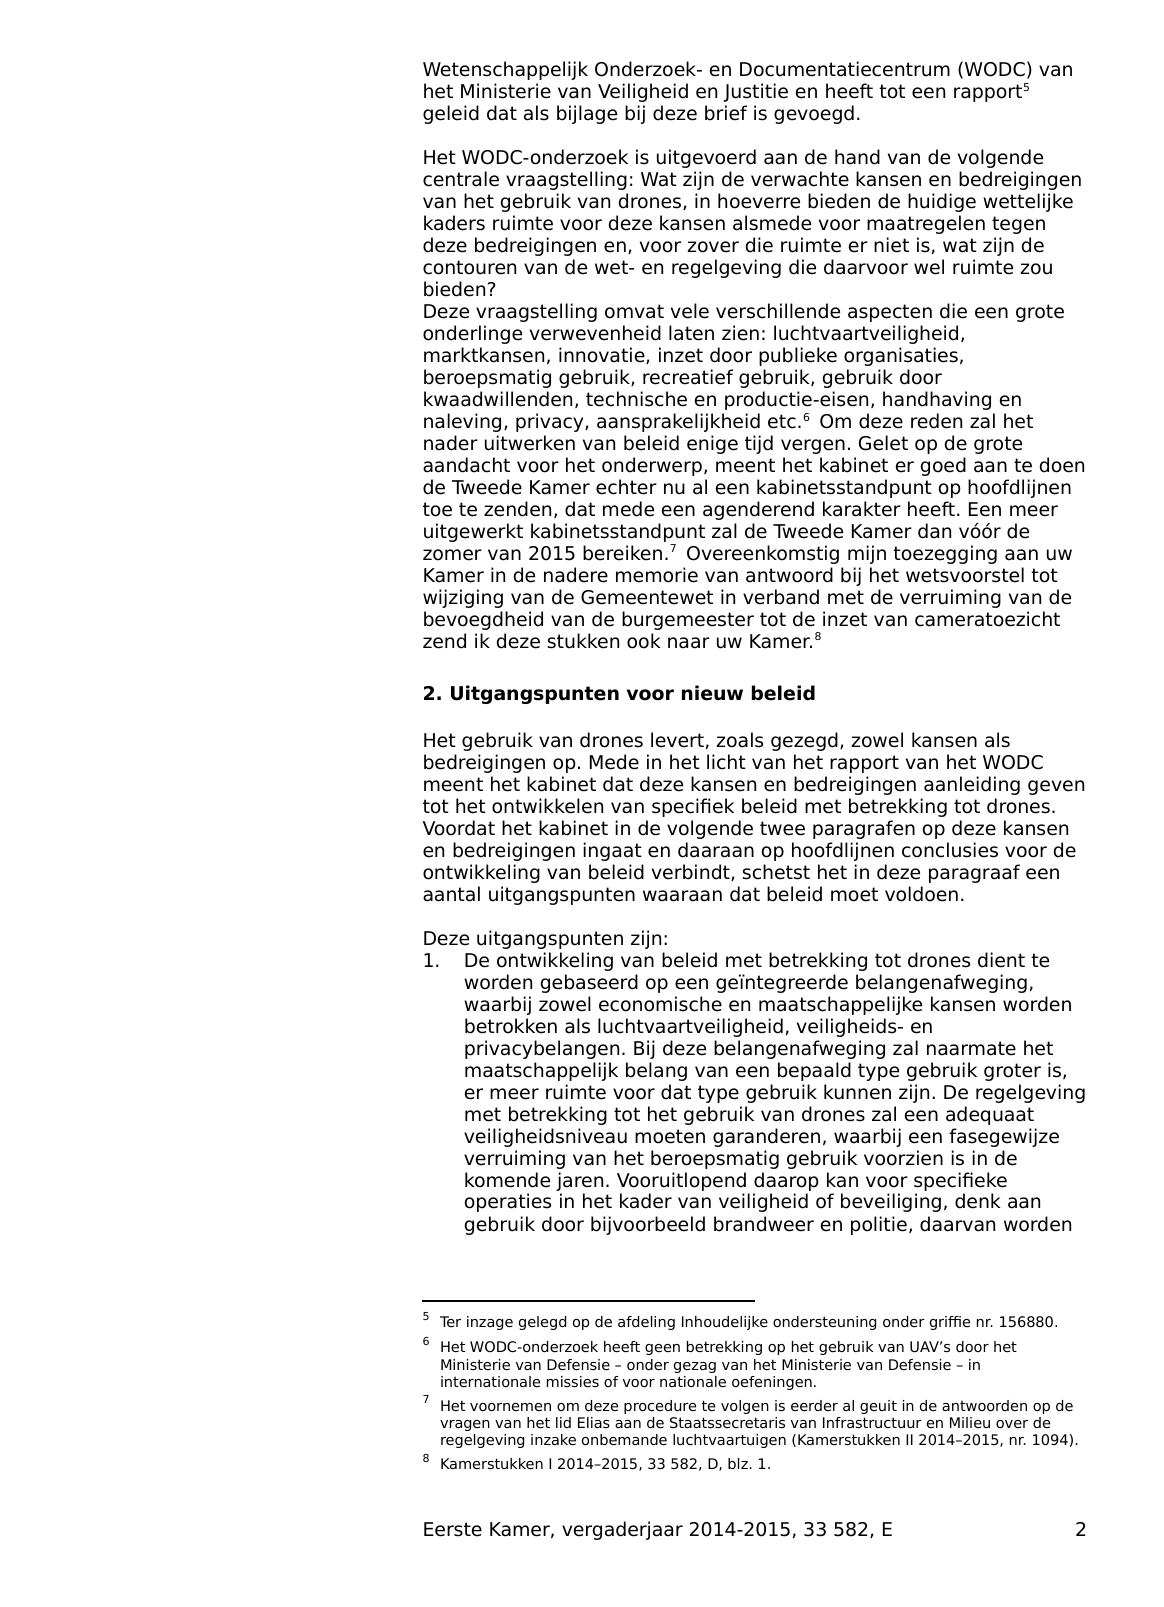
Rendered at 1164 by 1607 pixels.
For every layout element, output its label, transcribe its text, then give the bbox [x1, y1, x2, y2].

text Deze vraagstelling omvat vele verschillende aspecten die een grote onderlinge verwevenheid laten zien: luchtvaartveiligheid, marktkansen, innovatie, inzet door publieke organisaties, beroepsmatig gebruik, recreatief gebruik, gebruik door kwaadwillenden, technische en productie-eisen, handhaving en naleving, privacy, aansprakelijkheid etc. Om deze reden zal het nader uitwerken van beleid enige tijd vergen. Gelet op de grote aandacht voor het onderwerp, meent het kabinet er goed aan te doen de Tweede Kamer echter nu al een kabinetsstandpunt op hoofdlijnen toe te zenden, dat mede een agenderend karakter heeft. Een meer uitgewerkt kabinetsstandpunt zal de Tweede Kamer dan vóór de zomer van 2015 bereiken. Overeenkomstig mijn toezegging aan uw Kamer in de nadere memorie van antwoord bij het wetsvoorstel tot wijziging van de Gemeentewet in verband met de verruiming van de bevoegdheid van de burgemeester tot de inzet van cameratoezicht zend ik deze stukken ook naar uw Kamer. [422, 301, 1087, 653]
text Het voornemen om deze procedure te volgen is eerder al geuit in de antwoorden op de vragen van het lid Elias aan de Staatssecretaris van Infrastructuur en Milieu over de regelgeving inzake onbemande luchtvaartuigen (Kamerstukken II 2014–2015, nr. 1094). [422, 1393, 1087, 1449]
subtitle 2. Uitgangspunten voor nieuw beleid [422, 683, 1087, 705]
text Het WODC-onderzoek heeft geen betrekking op het gebruik van UAV’s door het Ministerie van Defensie – onder gezag van het Ministerie van Defensie – in internationale missies of voor nationale oefeningen. [422, 1335, 1087, 1391]
text Ter inzage gelegd op de afdeling Inhoudelijke ondersteuning onder griffie nr. 156880. [422, 1310, 1087, 1332]
text Wetenschappelijk Onderzoek- en Documentatiecentrum (WODC) van het Ministerie van Veiligheid en Justitie en heeft tot een rapport geleid dat als bijlage bij deze brief is gevoegd. [422, 59, 1087, 125]
text Het WODC-onderzoek is uitgevoerd aan de hand van de volgende centrale vraagstelling: Wat zijn de verwachte kansen en bedreigingen van het gebruik van drones, in hoeverre bieden de huidige wettelijke kaders ruimte voor deze kansen alsmede voor maatregelen tegen deze bedreigingen en, voor zover die ruimte er niet is, wat zijn de contouren van de wet- en regelgeving die daarvoor wel ruimte zou bieden? [422, 147, 1087, 301]
text 1. De ontwikkeling van beleid met betrekking tot drones dient te worden gebaseerd op een geïntegreerde belangenafweging, waarbij zowel economische en maatschappelijke kansen worden betrokken als luchtvaartveiligheid, veiligheids- en privacybelangen. Bij deze belangenafweging zal naarmate het maatschappelijk belang van een bepaald type gebruik groter is, er meer ruimte voor dat type gebruik kunnen zijn. De regelgeving met betrekking tot het gebruik van drones zal een adequaat veiligheidsniveau moeten garanderen, waarbij een fasegewijze verruiming van het beroepsmatig gebruik voorzien is in de komende jaren. Vooruitlopend daarop kan voor specifieke operaties in het kader van veiligheid of beveiliging, denk aan gebruik door bijvoorbeeld brandweer en politie, daarvan worden [422, 950, 1087, 1235]
text Deze uitgangspunten zijn: [422, 928, 1087, 950]
text Het gebruik van drones levert, zoals gezegd, zowel kansen als bedreigingen op. Mede in het licht van het rapport van het WODC meent het kabinet dat deze kansen en bedreigingen aanleiding geven tot het ontwikkelen van specifiek beleid met betrekking tot drones. Voordat het kabinet in de volgende twee paragrafen op deze kansen en bedreigingen ingaat en daaraan op hoofdlijnen conclusies voor de ontwikkeling van beleid verbindt, schetst het in deze paragraaf een aantal uitgangspunten waaraan dat beleid moet voldoen. [422, 730, 1087, 906]
text Kamerstukken I 2014–2015, 33 582, D, blz. 1. [422, 1452, 1087, 1474]
